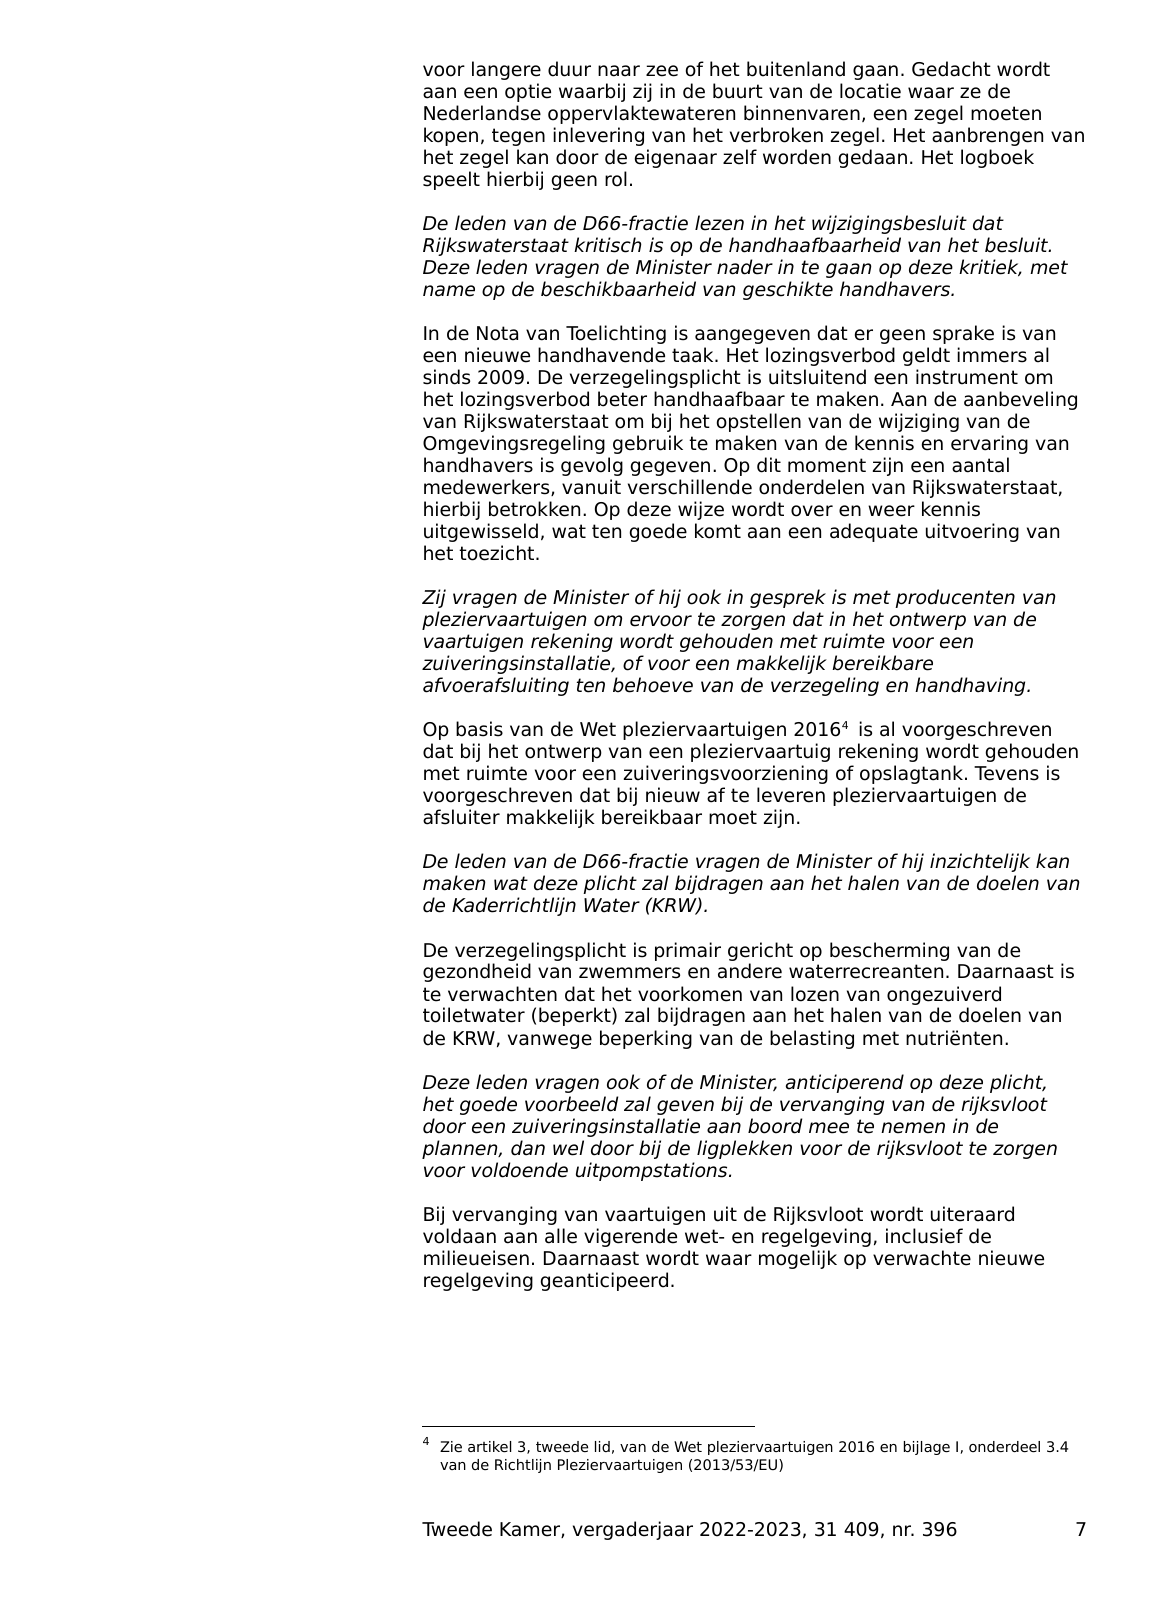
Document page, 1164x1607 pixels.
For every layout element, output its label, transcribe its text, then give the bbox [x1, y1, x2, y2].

text De leden van de D66-fractie vragen de Minister of hij inzichtelijk kan maken wat deze plicht zal bijdragen aan het halen van de doelen van de Kaderrichtlijn Water (KRW). [422, 851, 1087, 917]
text Zij vragen de Minister of hij ook in gesprek is met producenten van pleziervaartuigen om ervoor te zorgen dat in het ontwerp van de vaartuigen rekening wordt gehouden met ruimte voor een zuiveringsinstallatie, of voor een makkelijk bereikbare afvoerafsluiting ten behoeve van de verzegeling en handhaving. [422, 587, 1087, 697]
text Zie artikel 3, tweede lid, van de Wet pleziervaartuigen 2016 en bijlage I, onderdeel 3.4 van de Richtlijn Pleziervaartuigen (2013/53/EU) [422, 1435, 1087, 1474]
text In de Nota van Toelichting is aangegeven dat er geen sprake is van een nieuwe handhavende taak. Het lozingsverbod geldt immers al sinds 2009. De verzegelingsplicht is uitsluitend een instrument om het lozingsverbod beter handhaafbaar te maken. Aan de aanbeveling van Rijkswaterstaat om bij het opstellen van de wijziging van de Omgevingsregeling gebruik te maken van de kennis en ervaring van handhavers is gevolg gegeven. Op dit moment zijn een aantal medewerkers, vanuit verschillende onderdelen van Rijkswaterstaat, hierbij betrokken. Op deze wijze wordt over en weer kennis uitgewisseld, wat ten goede komt aan een adequate uitvoering van het toezicht. [422, 323, 1087, 565]
text De verzegelingsplicht is primair gericht op bescherming van de gezondheid van zwemmers en andere waterrecreanten. Daarnaast is te verwachten dat het voorkomen van lozen van ongezuiverd toiletwater (beperkt) zal bijdragen aan het halen van de doelen van de KRW, vanwege beperking van de belasting met nutriënten. [422, 939, 1087, 1049]
text Bij vervanging van vaartuigen uit de Rijksvloot wordt uiteraard voldaan aan alle vigerende wet- en regelgeving, inclusief de milieueisen. Daarnaast wordt waar mogelijk op verwachte nieuwe regelgeving geanticipeerd. [422, 1204, 1087, 1292]
text Deze leden vragen ook of de Minister, anticiperend op deze plicht, het goede voorbeeld zal geven bij de vervanging van de rijksvloot door een zuiveringsinstallatie aan boord mee te nemen in de plannen, dan wel door bij de ligplekken voor de rijksvloot te zorgen voor voldoende uitpompstations. [422, 1072, 1087, 1181]
text De leden van de D66-fractie lezen in het wijzigingsbesluit dat Rijkswaterstaat kritisch is op de handhaafbaarheid van het besluit. Deze leden vragen de Minister nader in te gaan op deze kritiek, met name op de beschikbaarheid van geschikte handhavers. [422, 213, 1087, 301]
text Op basis van de Wet pleziervaartuigen 2016 is al voorgeschreven dat bij het ontwerp van een pleziervaartuig rekening wordt gehouden met ruimte voor een zuiveringsvoorziening of opslagtank. Tevens is voorgeschreven dat bij nieuw af te leveren pleziervaartuigen de afsluiter makkelijk bereikbaar moet zijn. [422, 719, 1087, 829]
text voor langere duur naar zee of het buitenland gaan. Gedacht wordt aan een optie waarbij zij in de buurt van de locatie waar ze de Nederlandse oppervlaktewateren binnenvaren, een zegel moeten kopen, tegen inlevering van het verbroken zegel. Het aanbrengen van het zegel kan door de eigenaar zelf worden gedaan. Het logboek speelt hierbij geen rol. [422, 59, 1087, 191]
